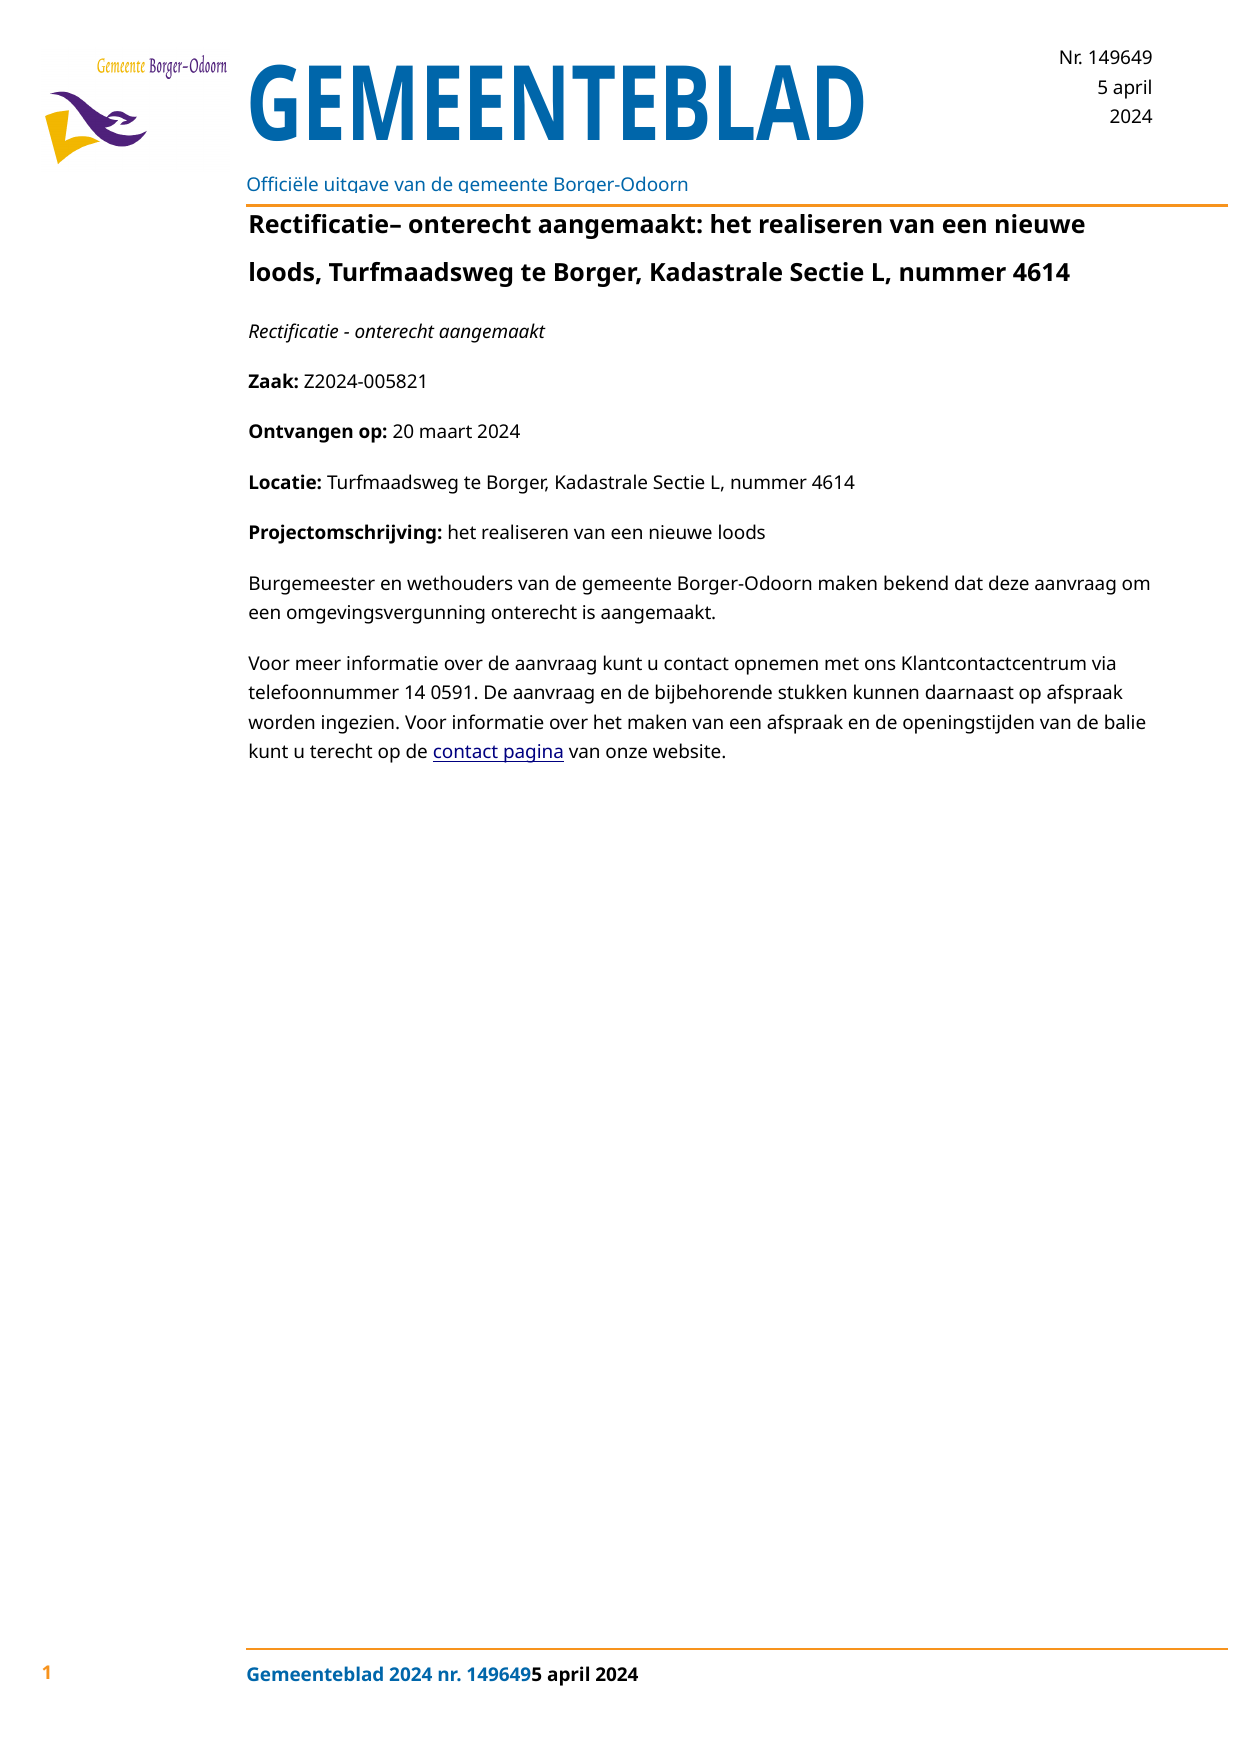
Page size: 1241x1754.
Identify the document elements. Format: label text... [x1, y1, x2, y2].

text Rectificatie - onterecht aangemaakt [248, 318, 1152, 344]
text Rectificatie– onterecht aangemaakt: het realiseren van een nieuwe loods, Turfmaadsweg te Borger, Kadastrale Sectie L, nummer 4614 [248, 207, 1152, 288]
picture [41, 47, 231, 172]
text Burgemeester en wethouders van de gemeente Borger-Odoorn maken bekend dat deze aanvraag om een omgevingsvergunning onterecht is aangemaakt. [248, 570, 1152, 625]
text Voor meer informatie over de aanvraag kunt u contact opnemen met ons Klantcontactcentrum via telefoonnummer 14 0591. De aanvraag en de bijbehorende stukken kunnen daarnaast op afspraak worden ingezien. Voor informatie over het maken van een afspraak en de openingstijden van de balie kunt u terecht op de contact pagina van onze website. [248, 650, 1152, 764]
text Projectomschrijving: het realiseren van een nieuwe loods [248, 519, 1152, 545]
text Locatie: Turfmaadsweg te Borger, Kadastrale Sectie L, nummer 4614 [248, 469, 1152, 495]
text Zaak: Z2024-005821 [248, 368, 1152, 394]
text Ontvangen op: 20 maart 2024 [248, 419, 1152, 444]
